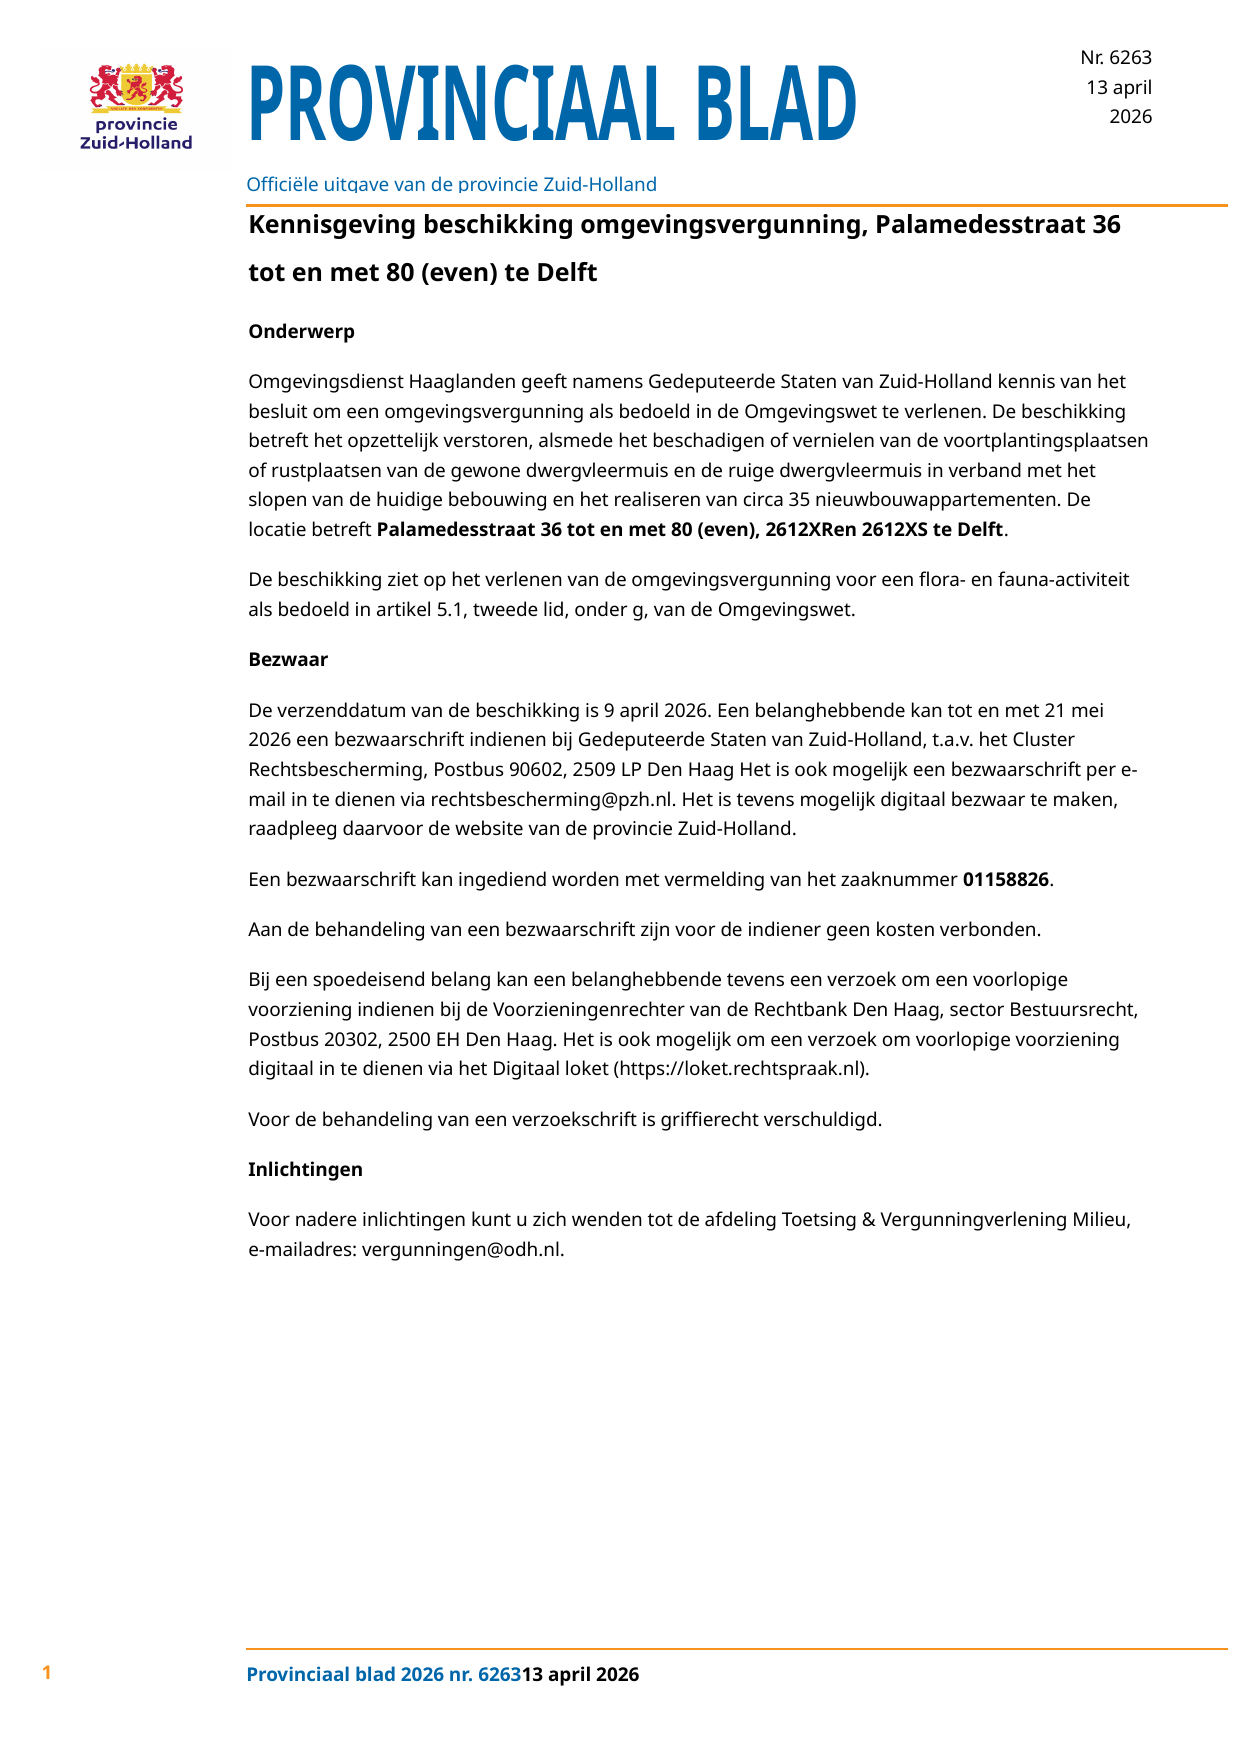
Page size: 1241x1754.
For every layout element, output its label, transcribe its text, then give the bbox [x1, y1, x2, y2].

text De beschikking ziet op het verlenen van de omgevingsvergunning voor een flora- en fauna-activiteit als bedoeld in artikel 5.1, tweede lid, onder g, van de Omgevingswet. [248, 567, 1152, 622]
text Onderwerp [248, 318, 1152, 344]
text Een bezwaarschrift kan ingediend worden met vermelding van het zaaknummer 01158826. [248, 866, 1152, 892]
text Inlichtingen [248, 1156, 1152, 1182]
text Bezwaar [248, 647, 1152, 672]
picture [41, 47, 231, 172]
text Kennisgeving beschikking omgevingsvergunning, Palamedesstraat 36 tot en met 80 (even) te Delft [248, 207, 1152, 288]
text De verzenddatum van de beschikking is 9 april 2026. Een belanghebbende kan tot en met 21 mei 2026 een bezwaarschrift indienen bij Gedeputeerde Staten van Zuid-Holland, t.a.v. het Cluster Rechtsbescherming, Postbus 90602, 2509 LP Den Haag Het is ook mogelijk een bezwaarschrift per e-mail in te dienen via rechtsbescherming@pzh.nl. Het is tevens mogelijk digitaal bezwaar te maken, raadpleeg daarvoor de website van de provincie Zuid-Holland. [248, 697, 1152, 841]
text Bij een spoedeisend belang kan een belanghebbende tevens een verzoek om een voorlopige voorziening indienen bij de Voorzieningenrechter van de Rechtbank Den Haag, sector Bestuursrecht, Postbus 20302, 2500 EH Den Haag. Het is ook mogelijk om een verzoek om voorlopige voorziening digitaal in te dienen via het Digitaal loket (https://loket.rechtspraak.nl). [248, 967, 1152, 1081]
text Voor de behandeling van een verzoekschrift is griffierecht verschuldigd. [248, 1106, 1152, 1132]
text Aan de behandeling van een bezwaarschrift zijn voor de indiener geen kosten verbonden. [248, 916, 1152, 942]
text Voor nadere inlichtingen kunt u zich wenden tot de afdeling Toetsing & Vergunningverlening Milieu, e-mailadres: vergunningen@odh.nl. [248, 1207, 1152, 1262]
text Omgevingsdienst Haaglanden geeft namens Gedeputeerde Staten van Zuid-Holland kennis van het besluit om een omgevingsvergunning als bedoeld in de Omgevingswet te verlenen. De beschikking betreft het opzettelijk verstoren, alsmede het beschadigen of vernielen van de voortplantingsplaatsen of rustplaatsen van de gewone dwergvleermuis en de ruige dwergvleermuis in verband met het slopen van de huidige bebouwing en het realiseren van circa 35 nieuwbouwappartementen. De locatie betreft Palamedesstraat 36 tot en met 80 (even), 2612XRen 2612XS te Delft. [248, 368, 1152, 542]
